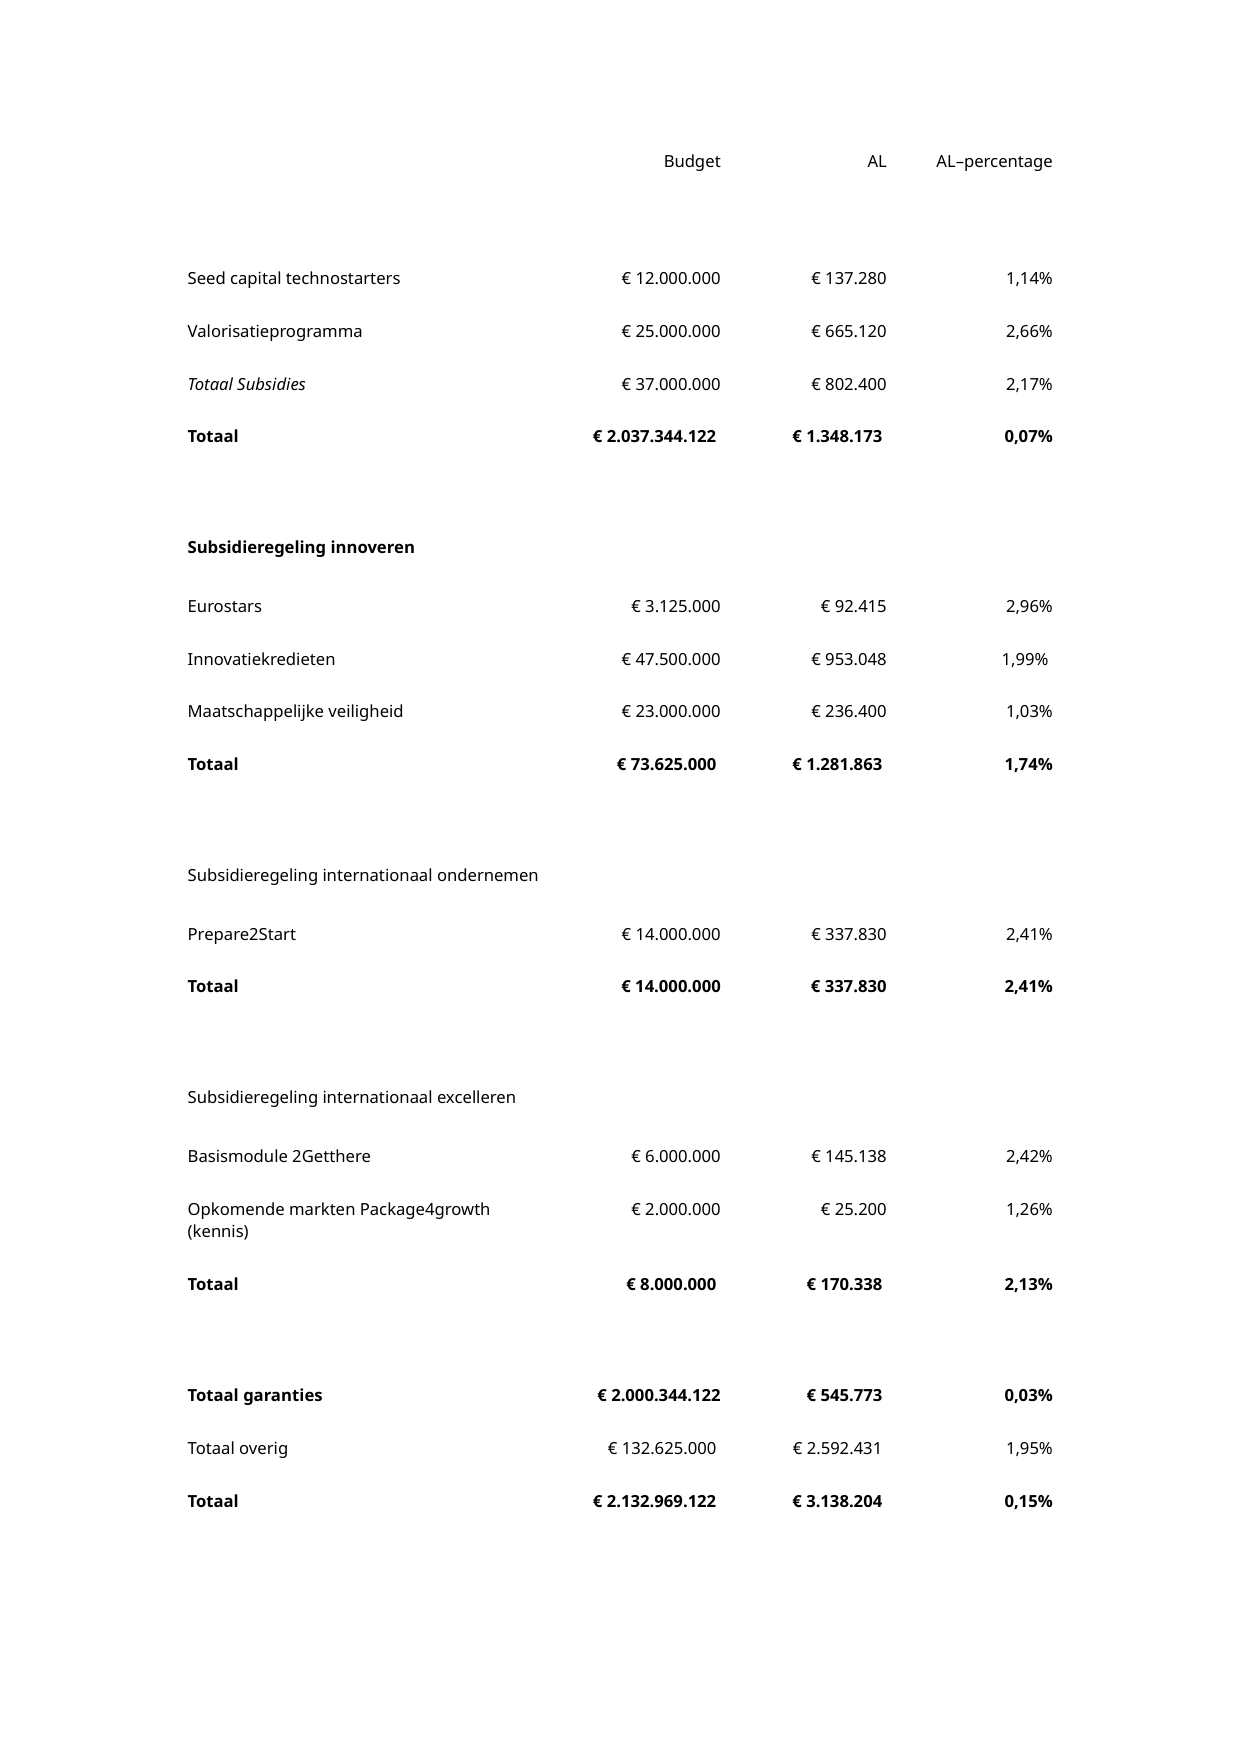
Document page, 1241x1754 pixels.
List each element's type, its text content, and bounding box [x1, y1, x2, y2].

table_cell Prepare2Start [188, 922, 554, 975]
table_cell Innovatiekredieten [188, 647, 554, 700]
table_cell € 802.400 [721, 372, 886, 425]
table_cell [886, 478, 1053, 536]
table_cell Totaal overig [188, 1437, 554, 1489]
table_cell Basismodule 2Getthere [188, 1145, 554, 1197]
table_cell Totaal [188, 975, 554, 1028]
table_cell [188, 478, 554, 536]
table_cell 1,03% [886, 700, 1053, 753]
table_cell 2,41% [886, 922, 1053, 975]
table_cell € 2.132.969.122 [555, 1489, 721, 1542]
table_cell Totaal [188, 425, 554, 478]
table_cell € 953.048 [721, 647, 886, 700]
table_cell [555, 1028, 721, 1086]
table_cell [188, 1325, 554, 1384]
table_cell Totaal [188, 1489, 554, 1542]
table_cell 0,15% [886, 1489, 1053, 1542]
table_cell [555, 209, 721, 267]
table_cell € 37.000.000 [555, 372, 721, 425]
table_cell € 14.000.000 [555, 975, 721, 1028]
table_header AL [721, 150, 886, 208]
table_cell € 145.138 [721, 1145, 886, 1197]
table_cell € 1.348.173 [721, 425, 886, 478]
table_cell € 2.037.344.122 [555, 425, 721, 478]
table_cell € 170.338 [721, 1273, 886, 1325]
table_cell [886, 209, 1053, 267]
table_cell [555, 805, 721, 864]
table_cell Maatschappelijke veiligheid [188, 700, 554, 753]
table_cell € 2.000.344.122 [555, 1384, 721, 1437]
table_cell [721, 1325, 886, 1384]
table_cell Seed capital technostarters [188, 267, 554, 319]
table_cell Totaal [188, 753, 554, 805]
table_cell € 3.138.204 [721, 1489, 886, 1542]
table_cell 1,14% [886, 267, 1053, 319]
table_cell € 25.000.000 [555, 320, 721, 372]
table_cell 1,95% [886, 1437, 1053, 1489]
table_cell € 132.625.000 [555, 1437, 721, 1489]
table_cell € 3.125.000 [555, 595, 721, 647]
table_cell [555, 536, 721, 594]
table_cell [721, 1028, 886, 1086]
table_cell € 6.000.000 [555, 1145, 721, 1197]
table_cell 2,96% [886, 595, 1053, 647]
table_cell [886, 805, 1053, 864]
table_cell Valorisatieprogramma [188, 320, 554, 372]
table_cell [555, 1086, 721, 1144]
table_cell € 12.000.000 [555, 267, 721, 319]
table_header [188, 150, 554, 208]
table_cell 2,17% [886, 372, 1053, 425]
table_cell [555, 1325, 721, 1384]
table_cell € 2.000.000 [555, 1197, 721, 1273]
table_cell Subsidieregeling internationaal ondernemen [188, 864, 554, 922]
table_cell € 1.281.863 [721, 753, 886, 805]
table_cell € 8.000.000 [555, 1273, 721, 1325]
table_cell [721, 805, 886, 864]
table_cell [886, 864, 1053, 922]
table_cell [886, 1086, 1053, 1144]
table_cell 1,99% [886, 647, 1053, 700]
table_cell 0,07% [886, 425, 1053, 478]
table_cell [886, 1325, 1053, 1384]
table_cell [721, 864, 886, 922]
table_cell 2,66% [886, 320, 1053, 372]
table_cell € 14.000.000 [555, 922, 721, 975]
table_cell € 545.773 [721, 1384, 886, 1437]
table_cell € 337.830 [721, 922, 886, 975]
table_cell € 25.200 [721, 1197, 886, 1273]
table_cell [886, 1028, 1053, 1086]
table_cell € 47.500.000 [555, 647, 721, 700]
table_cell € 23.000.000 [555, 700, 721, 753]
table_cell 1,26% [886, 1197, 1053, 1273]
table_cell € 236.400 [721, 700, 886, 753]
table_cell € 2.592.431 [721, 1437, 886, 1489]
table_cell Subsidieregeling innoveren [188, 536, 554, 594]
table_cell [188, 805, 554, 864]
table_cell Opkomende markten Package4growth (kennis) [188, 1197, 554, 1273]
table_cell 1,74% [886, 753, 1053, 805]
table_cell [721, 536, 886, 594]
table_cell Totaal garanties [188, 1384, 554, 1437]
table_cell [188, 1028, 554, 1086]
table_cell [188, 209, 554, 267]
table_cell Subsidieregeling internationaal excelleren [188, 1086, 554, 1144]
table_cell [886, 536, 1053, 594]
table_cell 2,41% [886, 975, 1053, 1028]
table_cell [555, 864, 721, 922]
table_cell [555, 478, 721, 536]
table_cell € 92.415 [721, 595, 886, 647]
table_cell [721, 1086, 886, 1144]
table_cell Totaal [188, 1273, 554, 1325]
table_header AL–percentage [886, 150, 1053, 208]
table_header Budget [555, 150, 721, 208]
table_cell [721, 209, 886, 267]
table_cell € 665.120 [721, 320, 886, 372]
table_cell [721, 478, 886, 536]
table_cell Totaal Subsidies [188, 372, 554, 425]
table_cell € 337.830 [721, 975, 886, 1028]
table_cell Eurostars [188, 595, 554, 647]
table_cell 0,03% [886, 1384, 1053, 1437]
table_cell € 137.280 [721, 267, 886, 319]
table_cell 2,13% [886, 1273, 1053, 1325]
table_cell € 73.625.000 [555, 753, 721, 805]
table_cell 2,42% [886, 1145, 1053, 1197]
